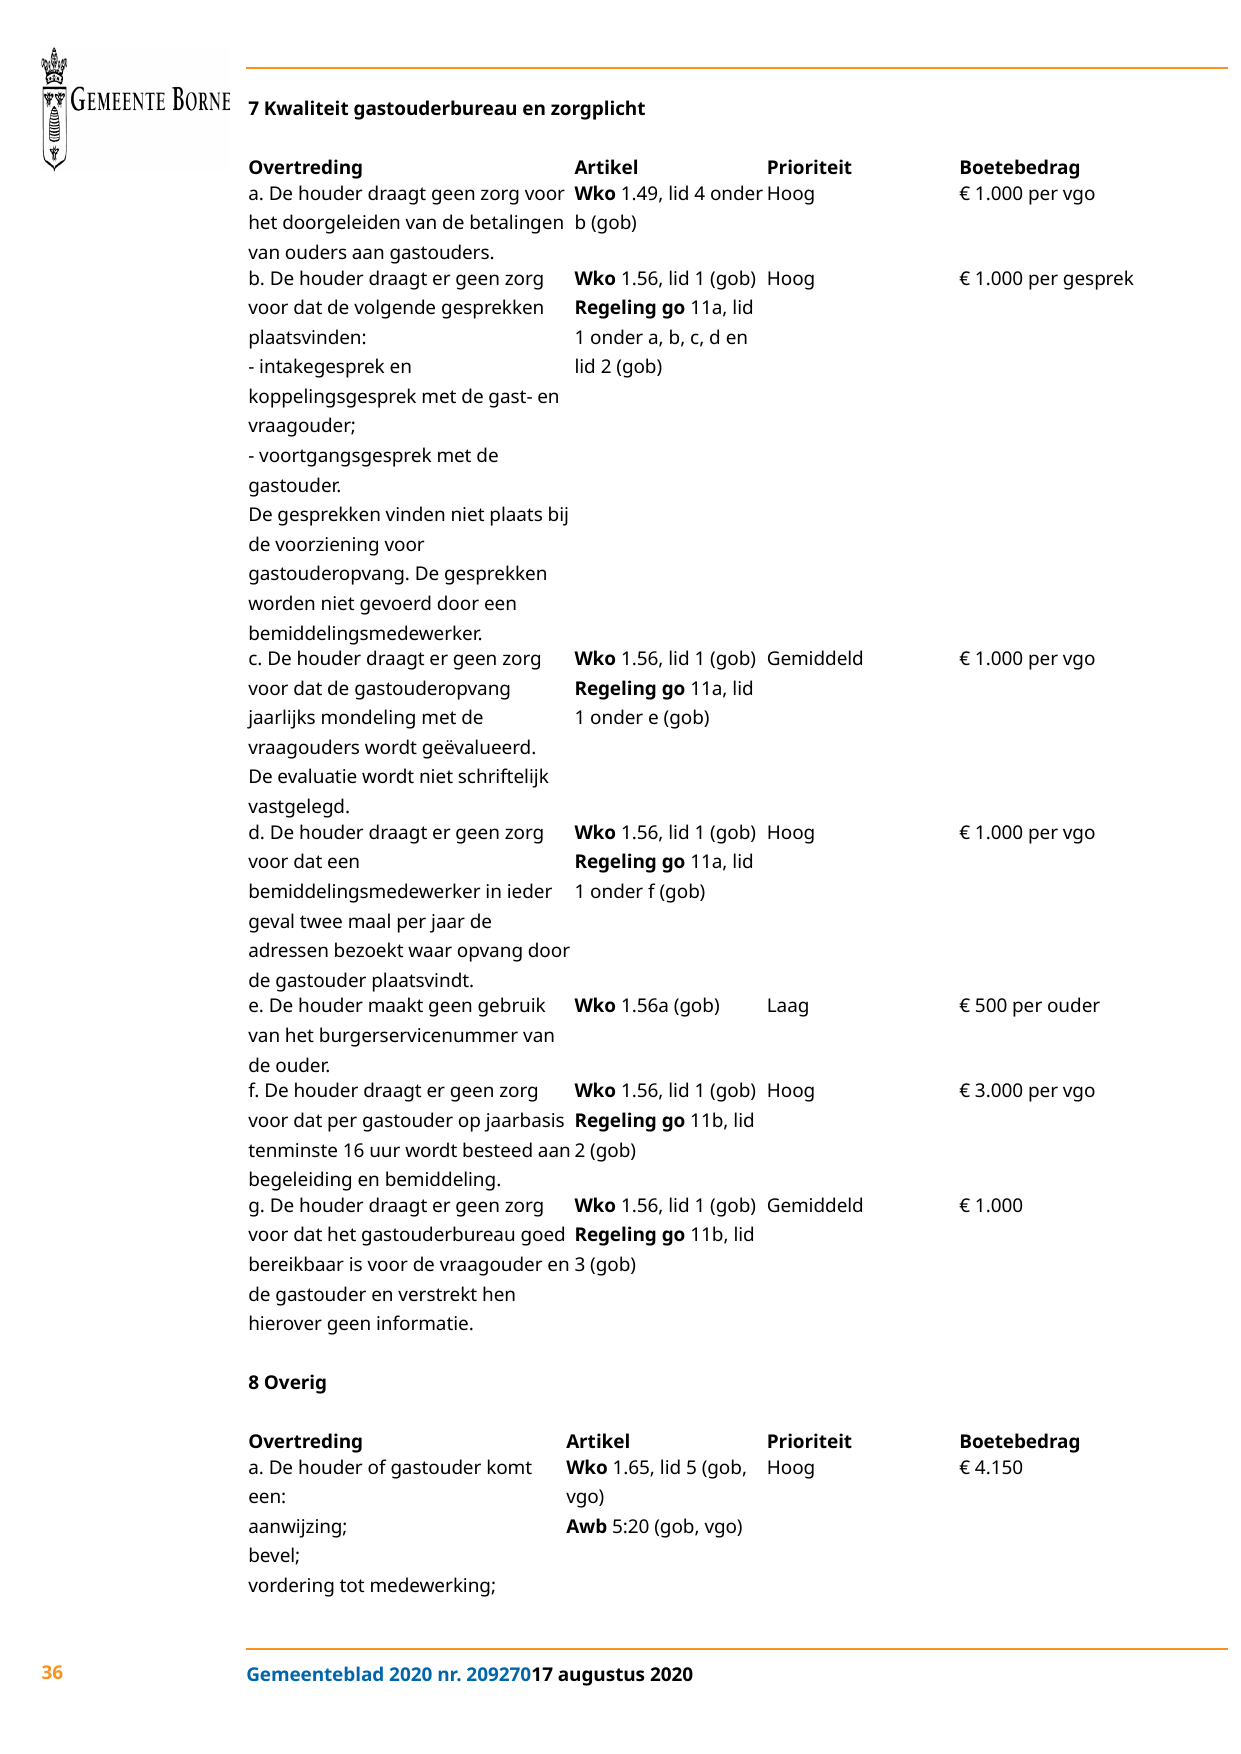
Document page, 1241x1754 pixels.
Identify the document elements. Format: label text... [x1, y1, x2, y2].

table_cell € 1.000 per gesprek [959, 265, 1152, 645]
table_cell € 1.000 per vgo [959, 180, 1152, 265]
table_cell Hoog [767, 819, 959, 993]
table_header Prioriteit [767, 1428, 959, 1454]
table_cell Wko 1.56a (gob) [574, 993, 767, 1078]
text 7 Kwaliteit gastouderbureau en zorgplicht [248, 95, 1152, 121]
table_cell € 1.000 per vgo [959, 819, 1152, 993]
table_cell Wko 1.56, lid 1 (gob) Regeling go 11a, lid 1 onder a, b, c, d en lid 2 (gob) [574, 265, 767, 645]
table_cell Wko 1.56, lid 1 (gob) Regeling go 11b, lid 2 (gob) [574, 1078, 767, 1192]
table_cell f. De houder draagt er geen zorg voor dat per gastouder op jaarbasis tenminste 16 uur wordt besteed aan begeleiding en bemiddeling. [248, 1078, 574, 1192]
table_cell g. De houder draagt er geen zorg voor dat het gastouderbureau goed bereikbaar is voor de vraagouder en de gastouder en verstrekt hen hierover geen informatie. [248, 1192, 574, 1336]
table_cell Hoog [767, 1078, 959, 1192]
table_cell Hoog [767, 1454, 959, 1598]
table_cell € 500 per ouder [959, 993, 1152, 1078]
table_header Boetebedrag [959, 154, 1152, 180]
table_cell Wko 1.56, lid 1 (gob) Regeling go 11a, lid 1 onder e (gob) [574, 645, 767, 819]
table_cell Wko 1.56, lid 1 (gob) Regeling go 11a, lid 1 onder f (gob) [574, 819, 767, 993]
table_cell a. De houder of gastouder komt een: aanwijzing; bevel; vordering tot medewerking; [248, 1454, 566, 1598]
table_cell b. De houder draagt er geen zorg voor dat de volgende gesprekken plaatsvinden: - intakegesprek en koppelingsgesprek met de gast- en vraagouder; - voortgangsgesprek met de gastouder. De gesprekken vinden niet plaats bij de voorziening voor gastouderopvang. De gesprekken worden niet gevoerd door een bemiddelingsmedewerker. [248, 265, 574, 645]
table_header Prioriteit [767, 154, 959, 180]
table_cell d. De houder draagt er geen zorg voor dat een bemiddelingsmedewerker in ieder geval twee maal per jaar de adressen bezoekt waar opvang door de gastouder plaatsvindt. [248, 819, 574, 993]
text 8 Overig [248, 1369, 1152, 1395]
table_cell c. De houder draagt er geen zorg voor dat de gastouderopvang jaarlijks mondeling met de vraagouders wordt geëvalueerd. De evaluatie wordt niet schriftelijk vastgelegd. [248, 645, 574, 819]
table_cell € 3.000 per vgo [959, 1078, 1152, 1192]
table_cell e. De houder maakt geen gebruik van het burgerservicenummer van de ouder. [248, 993, 574, 1078]
table_header Overtreding [248, 1428, 566, 1454]
table_cell Wko 1.56, lid 1 (gob) Regeling go 11b, lid 3 (gob) [574, 1192, 767, 1336]
table_header Artikel [566, 1428, 767, 1454]
table_header Artikel [574, 154, 767, 180]
table_cell € 4.150 [959, 1454, 1152, 1598]
table_cell € 1.000 [959, 1192, 1152, 1336]
table_cell Gemiddeld [767, 645, 959, 819]
table_cell Wko 1.49, lid 4 onder b (gob) [574, 180, 767, 265]
table_cell a. De houder draagt geen zorg voor het doorgeleiden van de betalingen van ouders aan gastouders. [248, 180, 574, 265]
table_cell Hoog [767, 265, 959, 645]
table_header Boetebedrag [959, 1428, 1152, 1454]
table_cell Wko 1.65, lid 5 (gob, vgo) Awb 5:20 (gob, vgo) [566, 1454, 767, 1598]
table_cell Gemiddeld [767, 1192, 959, 1336]
table_cell € 1.000 per vgo [959, 645, 1152, 819]
picture [41, 47, 231, 172]
table_header Overtreding [248, 154, 574, 180]
table_cell Laag [767, 993, 959, 1078]
table_cell Hoog [767, 180, 959, 265]
